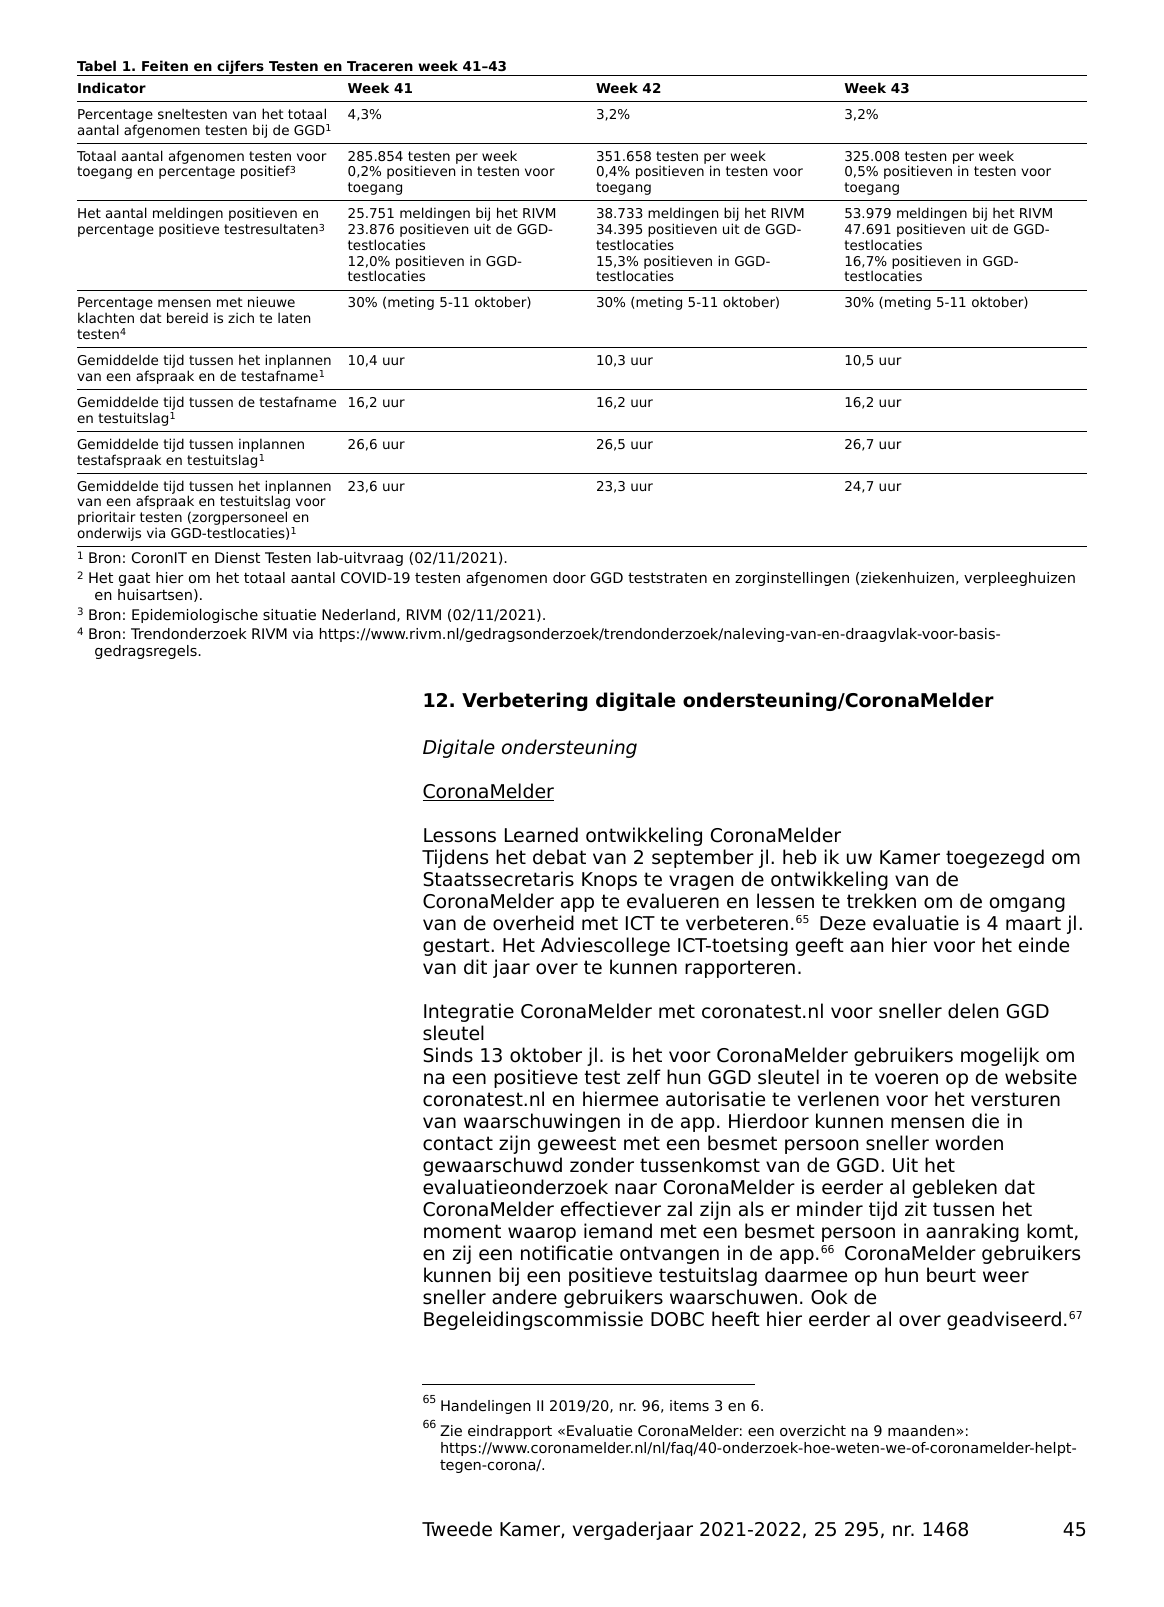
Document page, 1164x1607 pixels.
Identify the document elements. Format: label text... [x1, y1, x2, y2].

table_cell 16,2 uur [590, 390, 838, 431]
table_cell 325.008 testen per week 0,5% positieven in testen voor toegang [838, 144, 1087, 200]
table_cell Gemiddelde tijd tussen de testafname en testuitslag1 [77, 390, 341, 431]
table_cell 26,5 uur [590, 432, 838, 473]
table_cell 285.854 testen per week 0,2% positieven in testen voor toegang [341, 144, 590, 200]
table_cell Indicator [77, 76, 341, 101]
text Tijdens het debat van 2 september jl. heb ik uw Kamer toegezegd om Staatssecretaris Knops te vragen de ontwikkeling van de CoronaMelder app te evalueren en lessen te trekken om de omgang van de overheid met ICT te verbeteren. Deze evaluatie is 4 maart jl. gestart. Het Adviescollege ICT-toetsing geeft aan hier voor het einde van dit jaar over te kunnen rapporteren. [422, 847, 1087, 979]
table_cell 25.751 meldingen bij het RIVM 23.876 positieven uit de GGD-testlocaties 12,0% positieven in GGD-testlocaties [341, 201, 590, 289]
table_cell Percentage sneltesten van het totaal aantal afgenomen testen bij de GGD1 [77, 102, 341, 143]
table_cell 30% (meting 5-11 oktober) [838, 291, 1087, 347]
table_cell 4,3% [341, 102, 590, 143]
table_cell Percentage mensen met nieuwe klachten dat bereid is zich te laten testen4 [77, 291, 341, 347]
table_cell 53.979 meldingen bij het RIVM 47.691 positieven uit de GGD-testlocaties 16,7% positieven in GGD-testlocaties [838, 201, 1087, 289]
table_cell 23,3 uur [590, 474, 838, 546]
table_cell Het aantal meldingen positieven en percentage positieve testresultaten3 [77, 201, 341, 289]
table_cell 10,4 uur [341, 348, 590, 389]
table_cell 1 Bron: CoronIT en Dienst Testen lab-uitvraag (02/11/2021). 2 Het gaat hier om het totaal aantal COVID-19 testen afgenomen door GGD teststraten en zorginstellingen (ziekenhuizen, verpleeghuizen en huisartsen). 3 Bron: Epidemiologische situatie Nederland, RIVM (02/11/2021). 4 Bron: Trendonderzoek RIVM via https://www.rivm.nl/gedragsonderzoek/trendonderzoek/naleving-van-en-draagvlak-voor-basis-gedragsregels. [77, 547, 1087, 660]
table_header Tabel 1. Feiten en cijfers Testen en Traceren week 41–43 [77, 59, 1087, 75]
text Zie eindrapport «Evaluatie CoronaMelder: een overzicht na 9 maanden»: https://www.coronamelder.nl/nl/faq/40-onderzoek-hoe-weten-we-of-coronamelder-helpt-tegen-corona/. [422, 1418, 1087, 1474]
subtitle 12. Verbetering digitale ondersteuning/CoronaMelder [422, 690, 1087, 712]
table_cell Gemiddelde tijd tussen het inplannen van een afspraak en de testafname1 [77, 348, 341, 389]
table_cell 23,6 uur [341, 474, 590, 546]
table_cell 26,6 uur [341, 432, 590, 473]
text Handelingen II 2019/20, nr. 96, items 3 en 6. [422, 1393, 1087, 1416]
table_cell 3,2% [590, 102, 838, 143]
table_cell Week 43 [838, 76, 1087, 101]
subtitle Digitale ondersteuning [422, 737, 1087, 759]
table_cell 16,2 uur [341, 390, 590, 431]
text Sinds 13 oktober jl. is het voor CoronaMelder gebruikers mogelijk om na een positieve test zelf hun GGD sleutel in te voeren op de website coronatest.nl en hiermee autorisatie te verlenen voor het versturen van waarschuwingen in de app. Hierdoor kunnen mensen die in contact zijn geweest met een besmet persoon sneller worden gewaarschuwd zonder tussenkomst van de GGD. Uit het evaluatieonderzoek naar CoronaMelder is eerder al gebleken dat CoronaMelder effectiever zal zijn als er minder tijd zit tussen het moment waarop iemand met een besmet persoon in aanraking komt, en zij een notificatie ontvangen in de app. CoronaMelder gebruikers kunnen bij een positieve testuitslag daarmee op hun beurt weer sneller andere gebruikers waarschuwen. Ook de Begeleidingscommissie DOBC heeft hier eerder al over geadviseerd. [422, 1045, 1087, 1331]
table_cell Totaal aantal afgenomen testen voor toegang en percentage positief3 [77, 144, 341, 200]
table_cell 351.658 testen per week 0,4% positieven in testen voor toegang [590, 144, 838, 200]
table_cell 24,7 uur [838, 474, 1087, 546]
table_cell Week 42 [590, 76, 838, 101]
table_cell 16,2 uur [838, 390, 1087, 431]
text Lessons Learned ontwikkeling CoronaMelder [422, 825, 1087, 847]
table_cell Gemiddelde tijd tussen het inplannen van een afspraak en testuitslag voor prioritair testen (zorgpersoneel en onderwijs via GGD-testlocaties)1 [77, 474, 341, 546]
table_cell 10,5 uur [838, 348, 1087, 389]
table_cell Gemiddelde tijd tussen inplannen testafspraak en testuitslag1 [77, 432, 341, 473]
table_cell 10,3 uur [590, 348, 838, 389]
text Integratie CoronaMelder met coronatest.nl voor sneller delen GGD sleutel [422, 1001, 1087, 1045]
table_cell 38.733 meldingen bij het RIVM 34.395 positieven uit de GGD-testlocaties 15,3% positieven in GGD-testlocaties [590, 201, 838, 289]
table_cell Week 41 [341, 76, 590, 101]
table_cell 26,7 uur [838, 432, 1087, 473]
table_cell 3,2% [838, 102, 1087, 143]
table_cell 30% (meting 5-11 oktober) [341, 291, 590, 347]
subtitle CoronaMelder [422, 781, 1087, 803]
table_cell 30% (meting 5-11 oktober) [590, 291, 838, 347]
